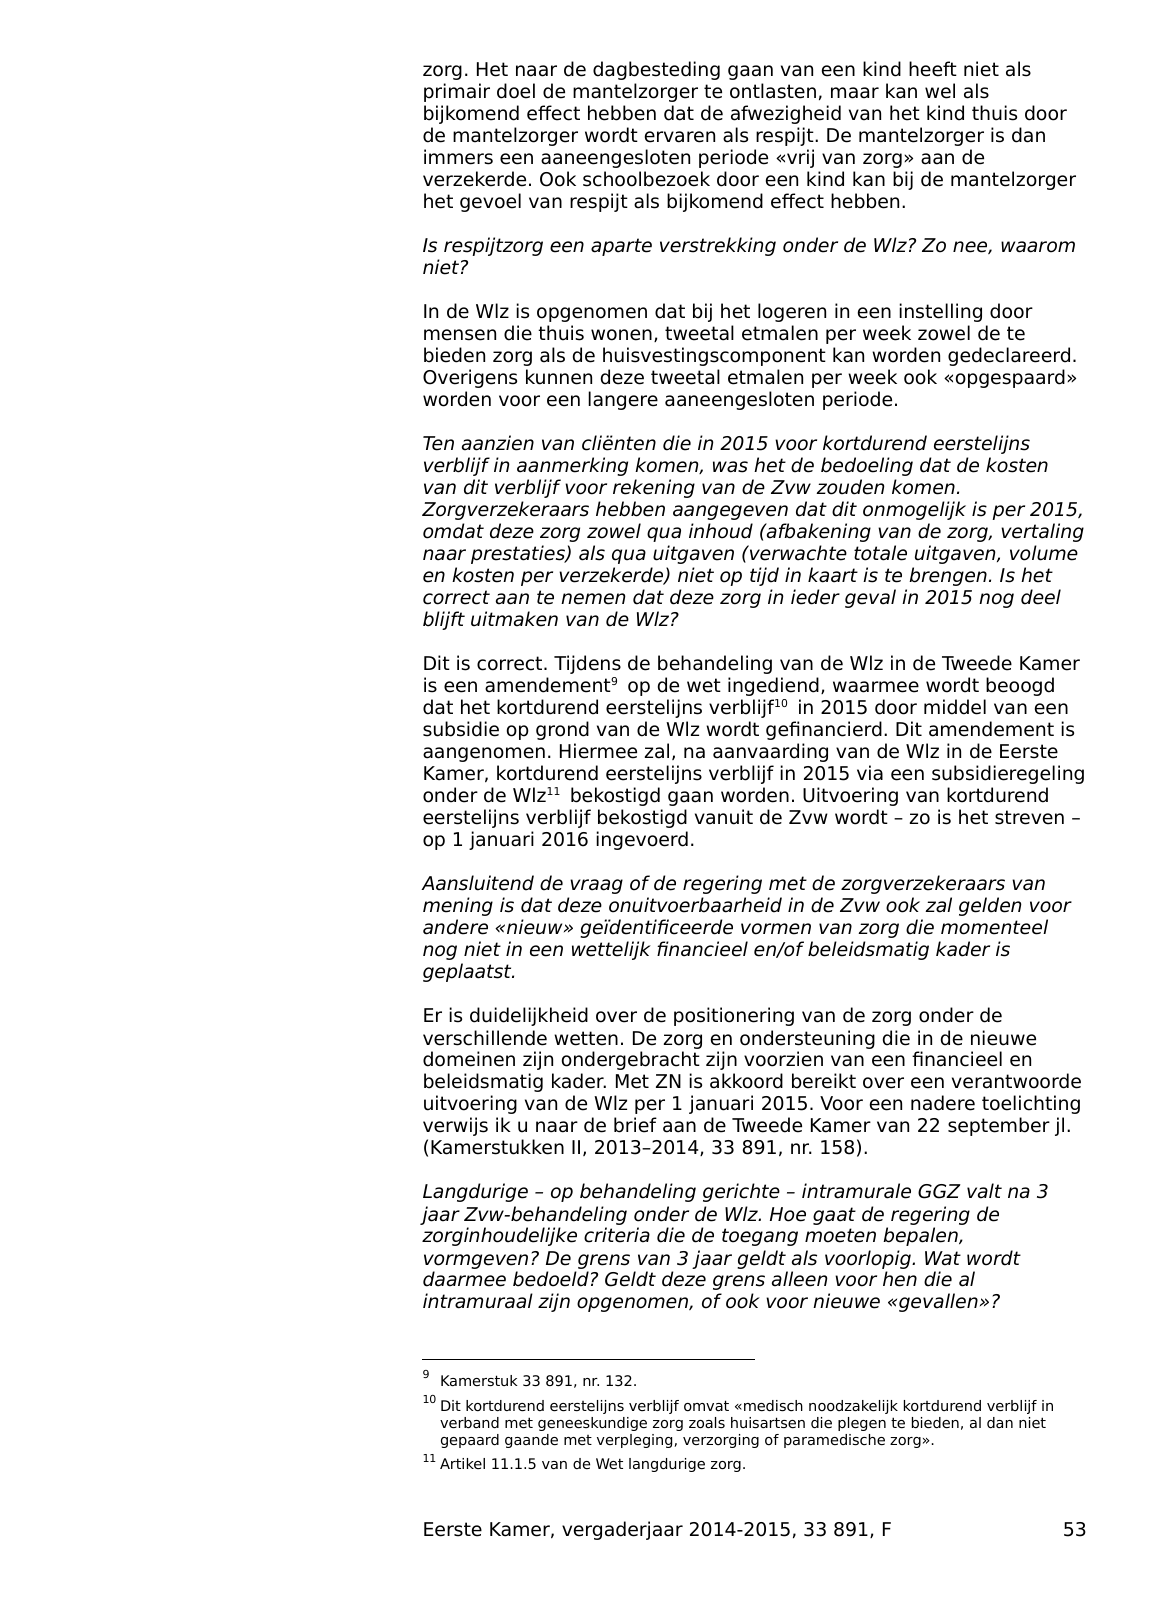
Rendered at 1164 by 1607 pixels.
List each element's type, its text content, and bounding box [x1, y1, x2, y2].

text Aansluitend de vraag of de regering met de zorgverzekeraars van mening is dat deze onuitvoerbaarheid in de Zvw ook zal gelden voor andere «nieuw» geïdentificeerde vormen van zorg die momenteel nog niet in een wettelijk financieel en/of beleidsmatig kader is geplaatst. [422, 873, 1087, 983]
text Langdurige – op behandeling gerichte – intramurale GGZ valt na 3 jaar Zvw-behandeling onder de Wlz. Hoe gaat de regering de zorginhoudelijke criteria die de toegang moeten bepalen, vormgeven? De grens van 3 jaar geldt als voorlopig. Wat wordt daarmee bedoeld? Geldt deze grens alleen voor hen die al intramuraal zijn opgenomen, of ook voor nieuwe «gevallen»? [422, 1181, 1087, 1313]
text Er is duidelijkheid over de positionering van de zorg onder de verschillende wetten. De zorg en ondersteuning die in de nieuwe domeinen zijn ondergebracht zijn voorzien van een financieel en beleidsmatig kader. Met ZN is akkoord bereikt over een verantwoorde uitvoering van de Wlz per 1 januari 2015. Voor een nadere toelichting verwijs ik u naar de brief aan de Tweede Kamer van 22 september jl. (Kamerstukken II, 2013–2014, 33 891, nr. 158). [422, 1005, 1087, 1159]
text zorg. Het naar de dagbesteding gaan van een kind heeft niet als primair doel de mantelzorger te ontlasten, maar kan wel als bijkomend effect hebben dat de afwezigheid van het kind thuis door de mantelzorger wordt ervaren als respijt. De mantelzorger is dan immers een aaneengesloten periode «vrij van zorg» aan de verzekerde. Ook schoolbezoek door een kind kan bij de mantelzorger het gevoel van respijt als bijkomend effect hebben. [422, 59, 1087, 213]
text Is respijtzorg een aparte verstrekking onder de Wlz? Zo nee, waarom niet? [422, 235, 1087, 279]
text Dit is correct. Tijdens de behandeling van de Wlz in de Tweede Kamer is een amendement op de wet ingediend, waarmee wordt beoogd dat het kortdurend eerstelijns verblijf in 2015 door middel van een subsidie op grond van de Wlz wordt gefinancierd. Dit amendement is aangenomen. Hiermee zal, na aanvaarding van de Wlz in de Eerste Kamer, kortdurend eerstelijns verblijf in 2015 via een subsidieregeling onder de Wlz bekostigd gaan worden. Uitvoering van kortdurend eerstelijns verblijf bekostigd vanuit de Zvw wordt – zo is het streven – op 1 januari 2016 ingevoerd. [422, 653, 1087, 851]
text In de Wlz is opgenomen dat bij het logeren in een instelling door mensen die thuis wonen, tweetal etmalen per week zowel de te bieden zorg als de huisvestingscomponent kan worden gedeclareerd. Overigens kunnen deze tweetal etmalen per week ook «opgespaard» worden voor een langere aaneengesloten periode. [422, 301, 1087, 411]
text Artikel 11.1.5 van de Wet langdurige zorg. [422, 1452, 1087, 1474]
text Kamerstuk 33 891, nr. 132. [422, 1368, 1087, 1391]
text Ten aanzien van cliënten die in 2015 voor kortdurend eerstelijns verblijf in aanmerking komen, was het de bedoeling dat de kosten van dit verblijf voor rekening van de Zvw zouden komen. Zorgverzekeraars hebben aangegeven dat dit onmogelijk is per 2015, omdat deze zorg zowel qua inhoud (afbakening van de zorg, vertaling naar prestaties) als qua uitgaven (verwachte totale uitgaven, volume en kosten per verzekerde) niet op tijd in kaart is te brengen. Is het correct aan te nemen dat deze zorg in ieder geval in 2015 nog deel blijft uitmaken van de Wlz? [422, 433, 1087, 631]
text Dit kortdurend eerstelijns verblijf omvat «medisch noodzakelijk kortdurend verblijf in verband met geneeskundige zorg zoals huisartsen die plegen te bieden, al dan niet gepaard gaande met verpleging, verzorging of paramedische zorg». [422, 1393, 1087, 1449]
